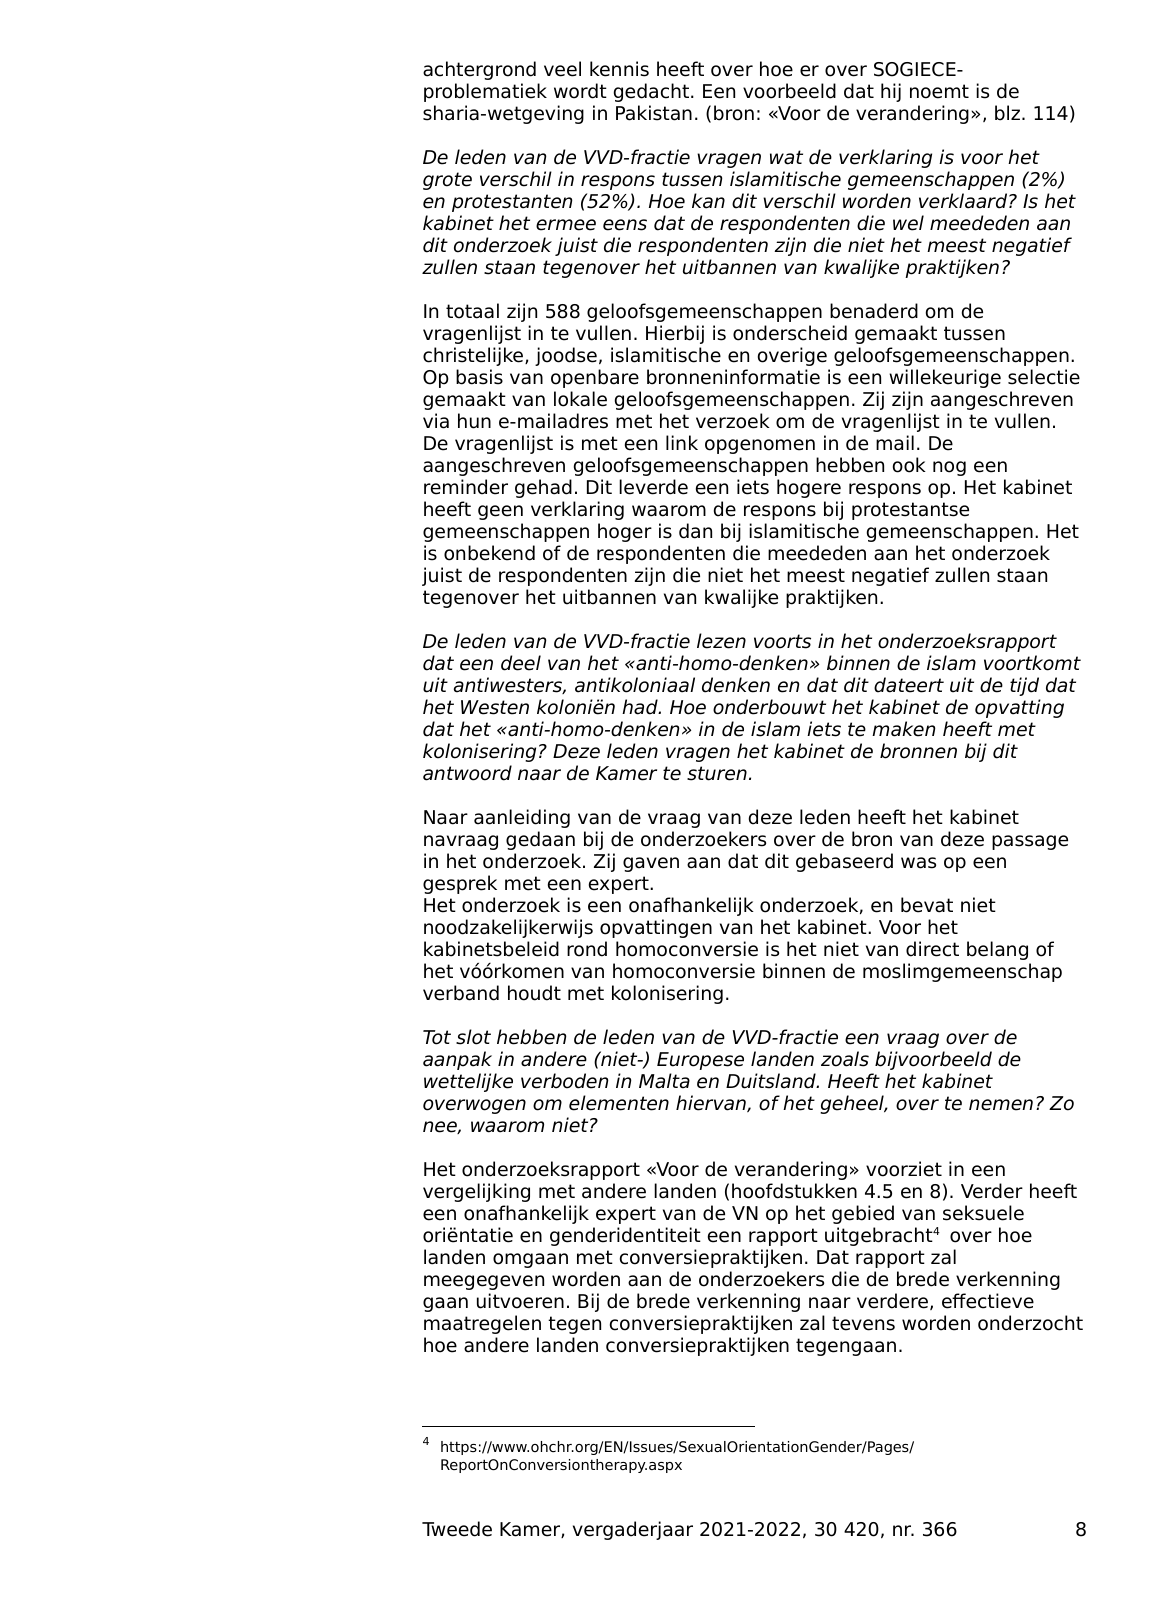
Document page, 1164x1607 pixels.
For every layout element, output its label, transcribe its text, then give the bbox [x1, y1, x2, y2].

text Tot slot hebben de leden van de VVD-fractie een vraag over de aanpak in andere (niet-) Europese landen zoals bijvoorbeeld de wettelijke verboden in Malta en Duitsland. Heeft het kabinet overwogen om elementen hiervan, of het geheel, over te nemen? Zo nee, waarom niet? [422, 1027, 1087, 1137]
text Het onderzoek is een onafhankelijk onderzoek, en bevat niet noodzakelijkerwijs opvattingen van het kabinet. Voor het kabinetsbeleid rond homoconversie is het niet van direct belang of het vóórkomen van homoconversie binnen de moslimgemeenschap verband houdt met kolonisering. [422, 895, 1087, 1005]
text Naar aanleiding van de vraag van deze leden heeft het kabinet navraag gedaan bij de onderzoekers over de bron van deze passage in het onderzoek. Zij gaven aan dat dit gebaseerd was op een gesprek met een expert. [422, 807, 1087, 895]
text https://www.ohchr.org/EN/Issues/SexualOrientationGender/Pages/ReportOnConversiontherapy.aspx [422, 1435, 1087, 1474]
text De leden van de VVD-fractie vragen wat de verklaring is voor het grote verschil in respons tussen islamitische gemeenschappen (2%) en protestanten (52%). Hoe kan dit verschil worden verklaard? Is het kabinet het ermee eens dat de respondenten die wel meededen aan dit onderzoek juist die respondenten zijn die niet het meest negatief zullen staan tegenover het uitbannen van kwalijke praktijken? [422, 147, 1087, 279]
text achtergrond veel kennis heeft over hoe er over SOGIECE-problematiek wordt gedacht. Een voorbeeld dat hij noemt is de sharia-wetgeving in Pakistan. (bron: «Voor de verandering», blz. 114) [422, 59, 1087, 125]
text De leden van de VVD-fractie lezen voorts in het onderzoeksrapport dat een deel van het «anti-homo-denken» binnen de islam voortkomt uit antiwesters, antikoloniaal denken en dat dit dateert uit de tijd dat het Westen koloniën had. Hoe onderbouwt het kabinet de opvatting dat het «anti-homo-denken» in de islam iets te maken heeft met kolonisering? Deze leden vragen het kabinet de bronnen bij dit antwoord naar de Kamer te sturen. [422, 631, 1087, 785]
text In totaal zijn 588 geloofsgemeenschappen benaderd om de vragenlijst in te vullen. Hierbij is onderscheid gemaakt tussen christelijke, joodse, islamitische en overige geloofsgemeenschappen. Op basis van openbare bronneninformatie is een willekeurige selectie gemaakt van lokale geloofsgemeenschappen. Zij zijn aangeschreven via hun e-mailadres met het verzoek om de vragenlijst in te vullen. De vragenlijst is met een link opgenomen in de mail. De aangeschreven geloofsgemeenschappen hebben ook nog een reminder gehad. Dit leverde een iets hogere respons op. Het kabinet heeft geen verklaring waarom de respons bij protestantse gemeenschappen hoger is dan bij islamitische gemeenschappen. Het is onbekend of de respondenten die meededen aan het onderzoek juist de respondenten zijn die niet het meest negatief zullen staan tegenover het uitbannen van kwalijke praktijken. [422, 301, 1087, 609]
text Het onderzoeksrapport «Voor de verandering» voorziet in een vergelijking met andere landen (hoofdstukken 4.5 en 8). Verder heeft een onafhankelijk expert van de VN op het gebied van seksuele oriëntatie en genderidentiteit een rapport uitgebracht over hoe landen omgaan met conversiepraktijken. Dat rapport zal meegegeven worden aan de onderzoekers die de brede verkenning gaan uitvoeren. Bij de brede verkenning naar verdere, effectieve maatregelen tegen conversiepraktijken zal tevens worden onderzocht hoe andere landen conversiepraktijken tegengaan. [422, 1159, 1087, 1357]
